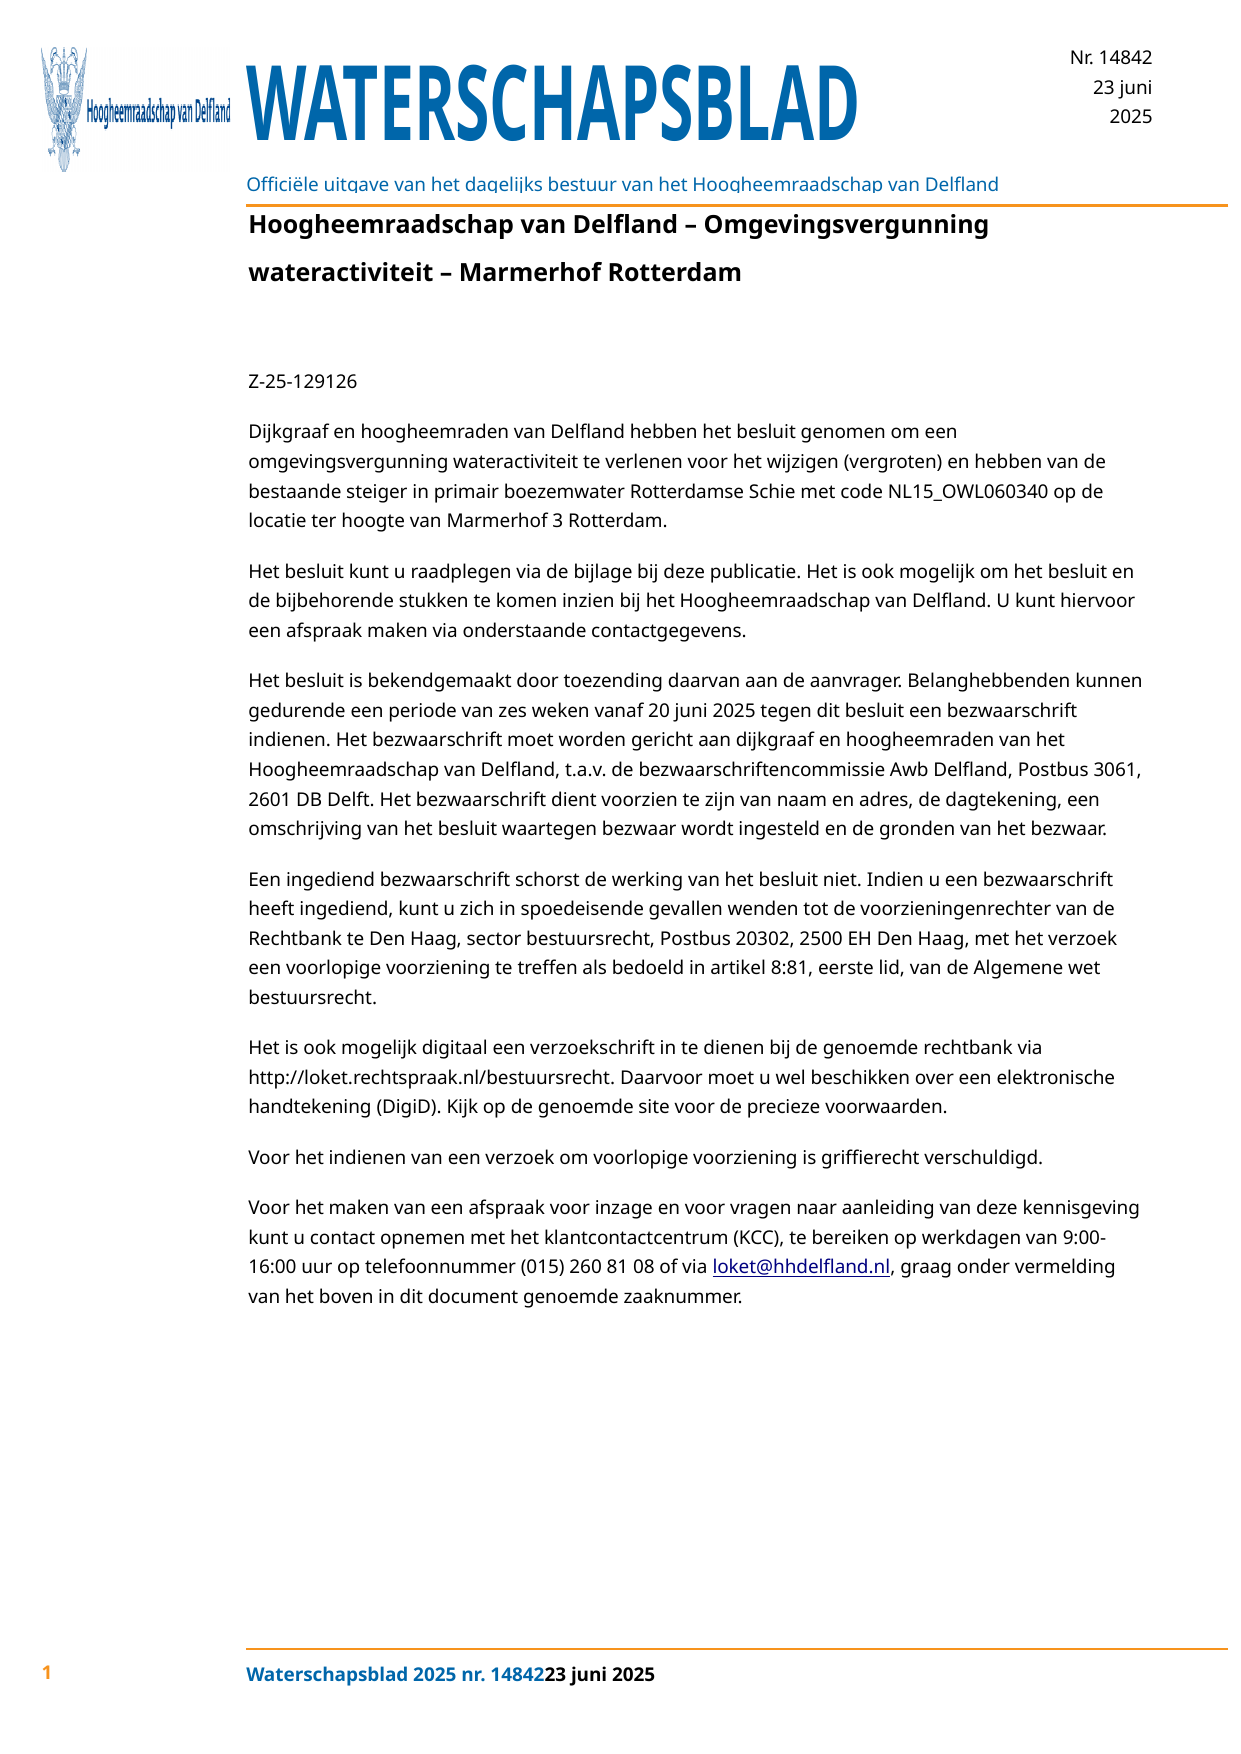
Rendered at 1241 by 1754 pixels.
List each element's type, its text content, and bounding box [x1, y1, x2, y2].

text Voor het maken van een afspraak voor inzage en voor vragen naar aanleiding van deze kennisgeving kunt u contact opnemen met het klantcontactcentrum (KCC), te bereiken op werkdagen van 9:00-16:00 uur op telefoonnummer (015) 260 81 08 of via loket@hhdelfland.nl, graag onder vermelding van het boven in dit document genoemde zaaknummer. [248, 1194, 1152, 1309]
picture [41, 47, 231, 172]
text Het besluit is bekendgemaakt door toezending daarvan aan de aanvrager. Belanghebbenden kunnen gedurende een periode van zes weken vanaf 20 juni 2025 tegen dit besluit een bezwaarschrift indienen. Het bezwaarschrift moet worden gericht aan dijkgraaf en hoogheemraden van het Hoogheemraadschap van Delfland, t.a.v. de bezwaarschriftencommissie Awb Delfland, Postbus 3061, 2601 DB Delft. Het bezwaarschrift dient voorzien te zijn van naam en adres, de dagtekening, een omschrijving van het besluit waartegen bezwaar wordt ingesteld en de gronden van het bezwaar. [248, 667, 1152, 841]
text Een ingediend bezwaarschrift schorst de werking van het besluit niet. Indien u een bezwaarschrift heeft ingediend, kunt u zich in spoedeisende gevallen wenden tot de voorzieningenrechter van de Rechtbank te Den Haag, sector bestuursrecht, Postbus 20302, 2500 EH Den Haag, met het verzoek een voorlopige voorziening te treffen als bedoeld in artikel 8:81, eerste lid, van de Algemene wet bestuursrecht. [248, 866, 1152, 1010]
text Z-25-129126 [248, 368, 1152, 394]
text Hoogheemraadschap van Delfland – Omgevingsvergunning wateractiviteit – Marmerhof Rotterdam [248, 207, 1152, 288]
text Het is ook mogelijk digitaal een verzoekschrift in te dienen bij de genoemde rechtbank via http://loket.rechtspraak.nl/bestuursrecht. Daarvoor moet u wel beschikken over een elektronische handtekening (DigiD). Kijk op de genoemde site voor de precieze voorwaarden. [248, 1034, 1152, 1119]
text Het besluit kunt u raadplegen via de bijlage bij deze publicatie. Het is ook mogelijk om het besluit en de bijbehorende stukken te komen inzien bij het Hoogheemraadschap van Delfland. U kunt hiervoor een afspraak maken via onderstaande contactgegevens. [248, 558, 1152, 643]
text Voor het indienen van een verzoek om voorlopige voorziening is griffierecht verschuldigd. [248, 1144, 1152, 1170]
text Dijkgraaf en hoogheemraden van Delfland hebben het besluit genomen om een omgevingsvergunning wateractiviteit te verlenen voor het wijzigen (vergroten) en hebben van de bestaande steiger in primair boezemwater Rotterdamse Schie met code NL15_OWL060340 op de locatie ter hoogte van Marmerhof 3 Rotterdam. [248, 419, 1152, 533]
